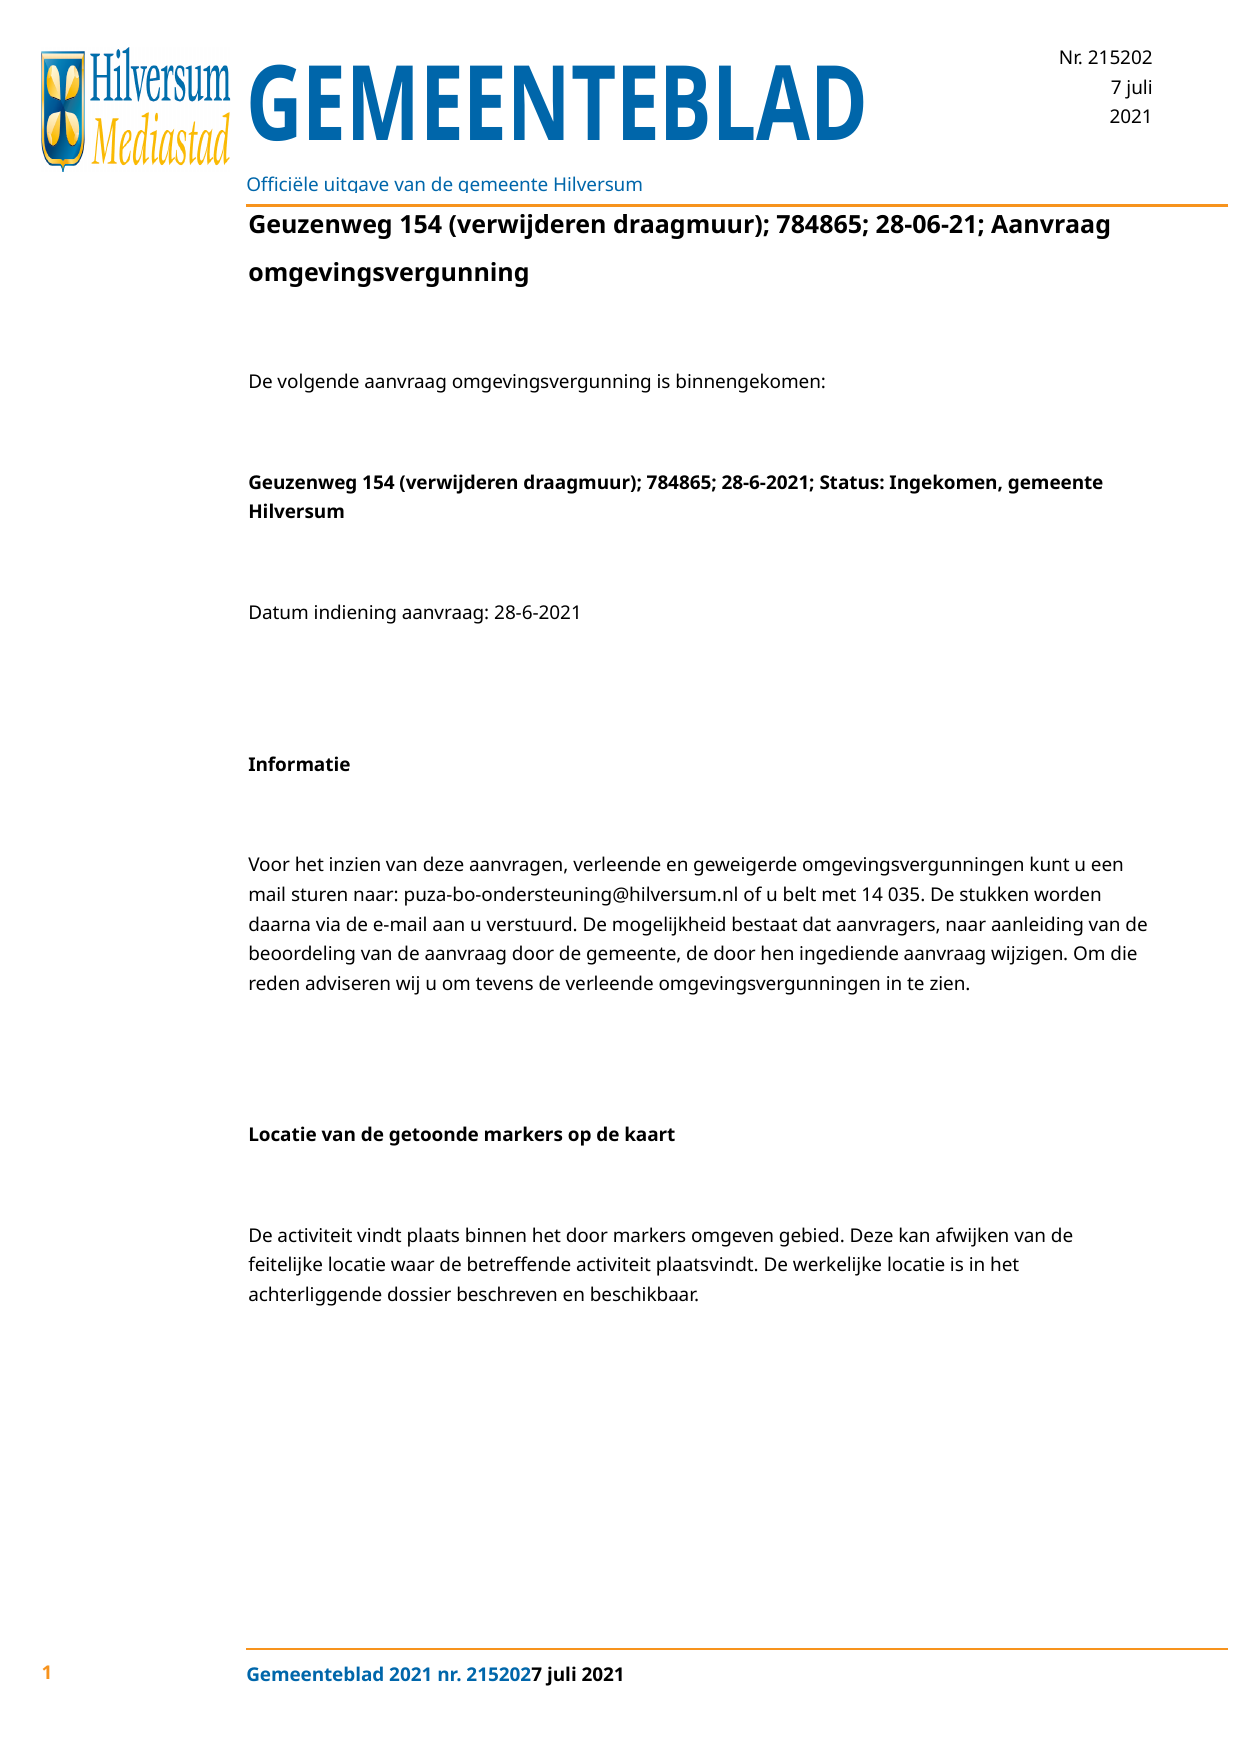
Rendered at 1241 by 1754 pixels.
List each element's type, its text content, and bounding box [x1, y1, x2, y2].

text Geuzenweg 154 (verwijderen draagmuur); 784865; 28-06-21; Aanvraag omgevingsvergunning [248, 207, 1152, 288]
text De volgende aanvraag omgevingsvergunning is binnengekomen: [248, 368, 1152, 394]
text Geuzenweg 154 (verwijderen draagmuur); 784865; 28-6-2021; Status: Ingekomen, gemeente Hilversum [248, 469, 1152, 524]
text De activiteit vindt plaats binnen het door markers omgeven gebied. Deze kan afwijken van de feitelijke locatie waar de betreffende activiteit plaatsvindt. De werkelijke locatie is in het achterliggende dossier beschreven en beschikbaar. [248, 1222, 1152, 1307]
text Locatie van de getoonde markers op de kaart [248, 1121, 1152, 1147]
text Voor het inzien van deze aanvragen, verleende en geweigerde omgevingsvergunningen kunt u een mail sturen naar: puza-bo-ondersteuning@hilversum.nl of u belt met 14 035. De stukken worden daarna via de e-mail aan u verstuurd. De mogelijkheid bestaat dat aanvragers, naar aanleiding van de beoordeling van de aanvraag door de gemeente, de door hen ingediende aanvraag wijzigen. Om die reden adviseren wij u om tevens de verleende omgevingsvergunningen in te zien. [248, 852, 1152, 996]
text Informatie [248, 751, 1152, 777]
picture [41, 47, 231, 172]
text Datum indiening aanvraag: 28-6-2021 [248, 599, 1152, 625]
